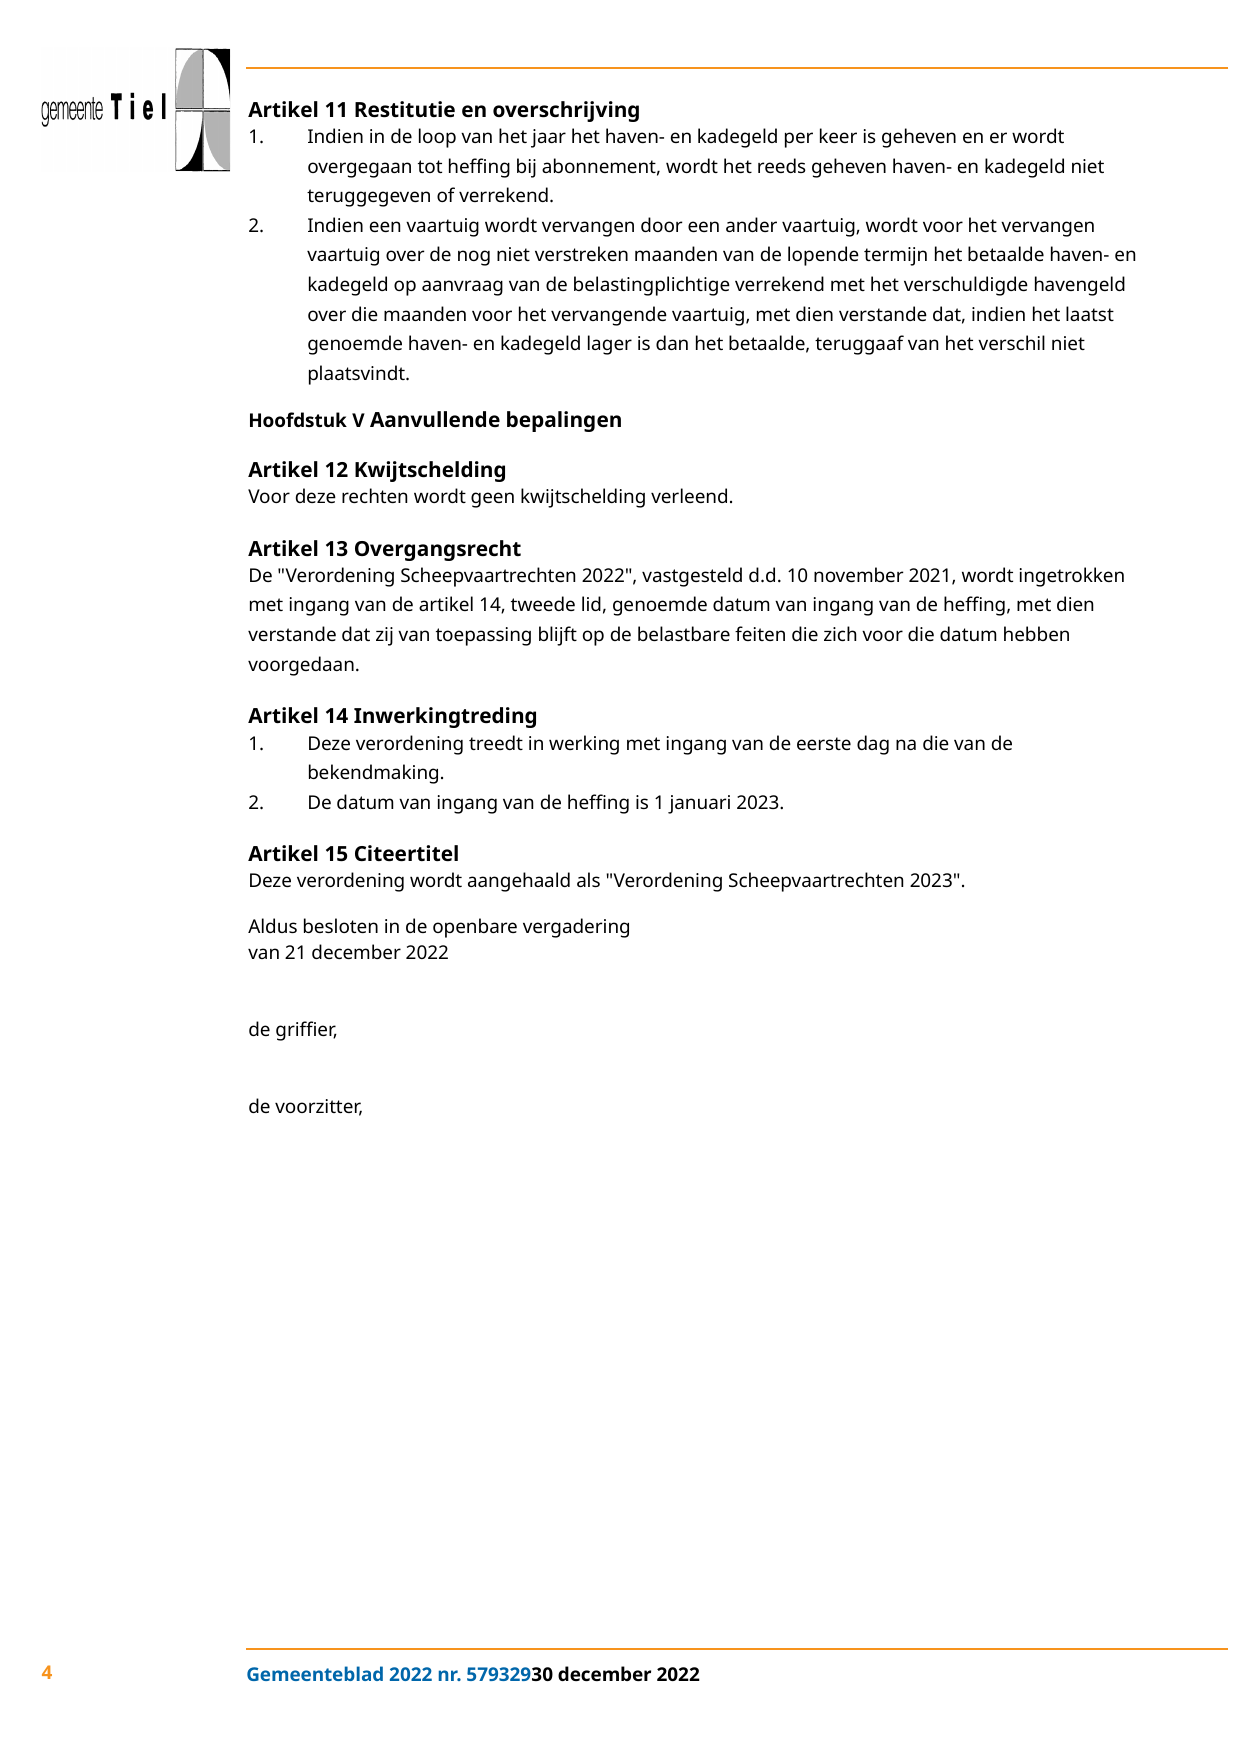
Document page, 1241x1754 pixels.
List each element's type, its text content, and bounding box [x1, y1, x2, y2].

text De "Verordening Scheepvaartrechten 2022", vastgesteld d.d. 10 november 2021, wordt ingetrokken met ingang van de artikel 14, tweede lid, genoemde datum van ingang van de heffing, met dien verstande dat zij van toepassing blijft op de belastbare feiten die zich voor die datum hebben voorgedaan. [248, 562, 1152, 677]
list Indien in de loop van het jaar het haven- en kadegeld per keer is geheven en er wordt overgegaan tot heffing bij abonnement, wordt het reeds geheven haven- en kadegeld niet teruggegeven of verrekend. [248, 123, 1152, 208]
text de griffier, [248, 1016, 1152, 1042]
text Deze verordening wordt aangehaald als "Verordening Scheepvaartrechten 2023". [248, 868, 1152, 893]
list De datum van ingang van de heffing is 1 januari 2023. [248, 789, 1152, 814]
list Deze verordening treedt in werking met ingang van de eerste dag na die van de bekendmaking. [248, 730, 1152, 785]
text de voorzitter, [248, 1093, 1152, 1119]
text Artikel 12 Kwijtschelding [248, 455, 1152, 483]
text Voor deze rechten wordt geen kwijtschelding verleend. [248, 483, 1152, 509]
text Artikel 13 Overgangsrecht [248, 534, 1152, 562]
text Artikel 15 Citeertitel [248, 839, 1152, 868]
text van 21 december 2022 [248, 939, 1152, 965]
text Artikel 14 Inwerkingtreding [248, 701, 1152, 730]
text Artikel 11 Restitutie en overschrijving [248, 95, 1152, 123]
text Aldus besloten in de openbare vergadering [248, 913, 1152, 939]
text Hoofdstuk V Aanvullende bepalingen [248, 406, 1152, 434]
list Indien een vaartuig wordt vervangen door een ander vaartuig, wordt voor het vervangen vaartuig over de nog niet verstreken maanden van de lopende termijn het betaalde haven- en kadegeld op aanvraag van de belastingplichtige verrekend met het verschuldigde havengeld over die maanden voor het vervangende vaartuig, met dien verstande dat, indien het laatst genoemde haven- en kadegeld lager is dan het betaalde, teruggaaf van het verschil niet plaatsvindt. [248, 212, 1152, 386]
picture [41, 47, 231, 172]
